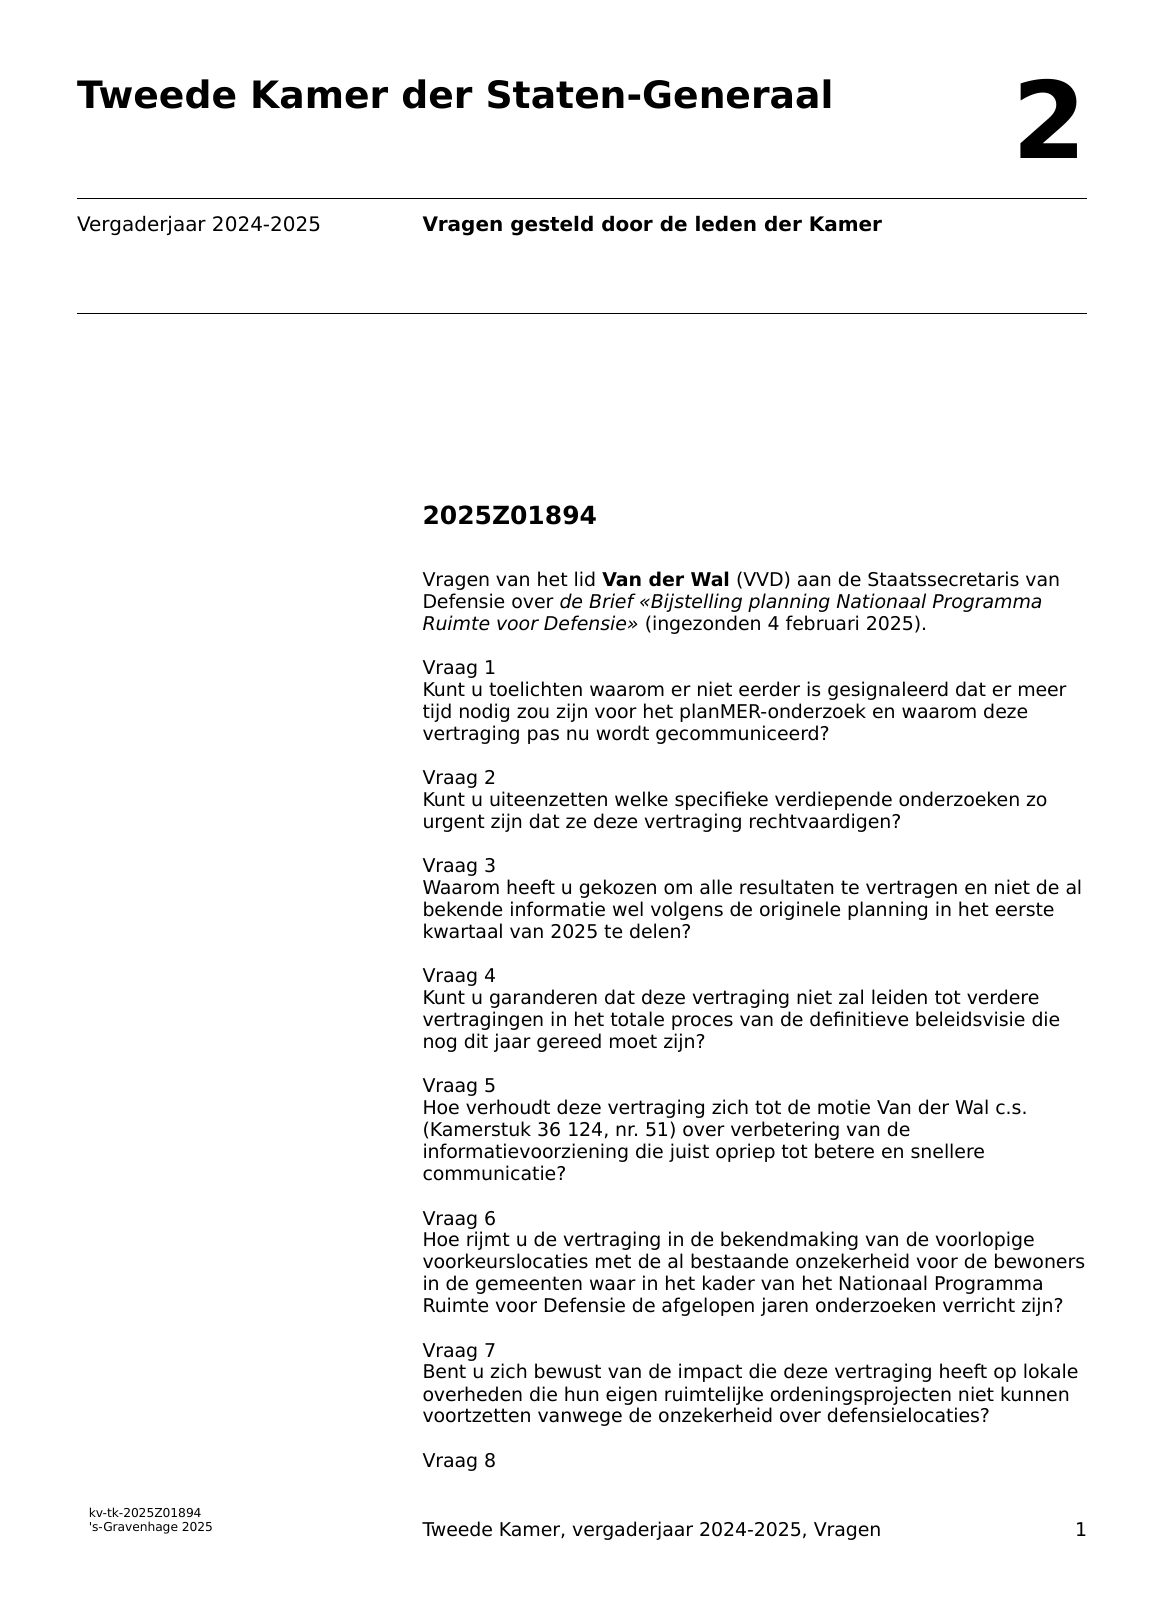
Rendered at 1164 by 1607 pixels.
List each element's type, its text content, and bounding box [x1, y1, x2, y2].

text Vraag 2 [422, 767, 1087, 789]
text Vraag 6 [422, 1207, 1087, 1229]
text Bent u zich bewust van de impact die deze vertraging heeft op lokale overheden die hun eigen ruimtelijke ordeningsprojecten niet kunnen voortzetten vanwege de onzekerheid over defensielocaties? [422, 1361, 1087, 1427]
text Vraag 3 [422, 855, 1087, 877]
text Kunt u toelichten waarom er niet eerder is gesignaleerd dat er meer tijd nodig zou zijn voor het planMER-onderzoek en waarom deze vertraging pas nu wordt gecommuniceerd? [422, 679, 1087, 745]
table_cell Vergaderjaar 2024-2025 [77, 199, 422, 313]
text Vraag 7 [422, 1339, 1087, 1361]
text Hoe rijmt u de vertraging in de bekendmaking van de voorlopige voorkeurslocaties met de al bestaande onzekerheid voor de bewoners in de gemeenten waar in het kader van het Nationaal Programma Ruimte voor Defensie de afgelopen jaren onderzoeken verricht zijn? [422, 1229, 1087, 1317]
text Hoe verhoudt deze vertraging zich tot de motie Van der Wal c.s. (Kamerstuk 36 124, nr. 51) over verbetering van de informatievoorziening die juist opriep tot betere en snellere communicatie? [422, 1097, 1087, 1185]
text Kunt u garanderen dat deze vertraging niet zal leiden tot verdere vertragingen in het totale proces van de definitieve beleidsvisie die nog dit jaar gereed moet zijn? [422, 987, 1087, 1053]
table_header Tweede Kamer der Staten-Generaal [77, 59, 886, 198]
text kv-tk-2025Z01894 [88, 1506, 323, 1520]
text Kunt u uiteenzetten welke specifieke verdiepende onderzoeken zo urgent zijn dat ze deze vertraging rechtvaardigen? [422, 789, 1087, 833]
text Vraag 4 [422, 965, 1087, 987]
text Vragen van het lid Van der Wal (VVD) aan de Staatssecretaris van Defensie over de Brief «Bijstelling planning Nationaal Programma Ruimte voor Defensie» (ingezonden 4 februari 2025). [422, 569, 1087, 635]
text 's-Gravenhage 2025 [88, 1520, 323, 1534]
text Vraag 8 [422, 1449, 1087, 1472]
text Vraag 5 [422, 1075, 1087, 1097]
text 2025Z01894 [422, 501, 1087, 531]
text Waarom heeft u gekozen om alle resultaten te vertragen en niet de al bekende informatie wel volgens de originele planning in het eerste kwartaal van 2025 te delen? [422, 877, 1087, 943]
table_cell Vragen gesteld door de leden der Kamer [422, 199, 1087, 313]
table_header 2 [886, 59, 1087, 198]
text Vraag 1 [422, 657, 1087, 679]
